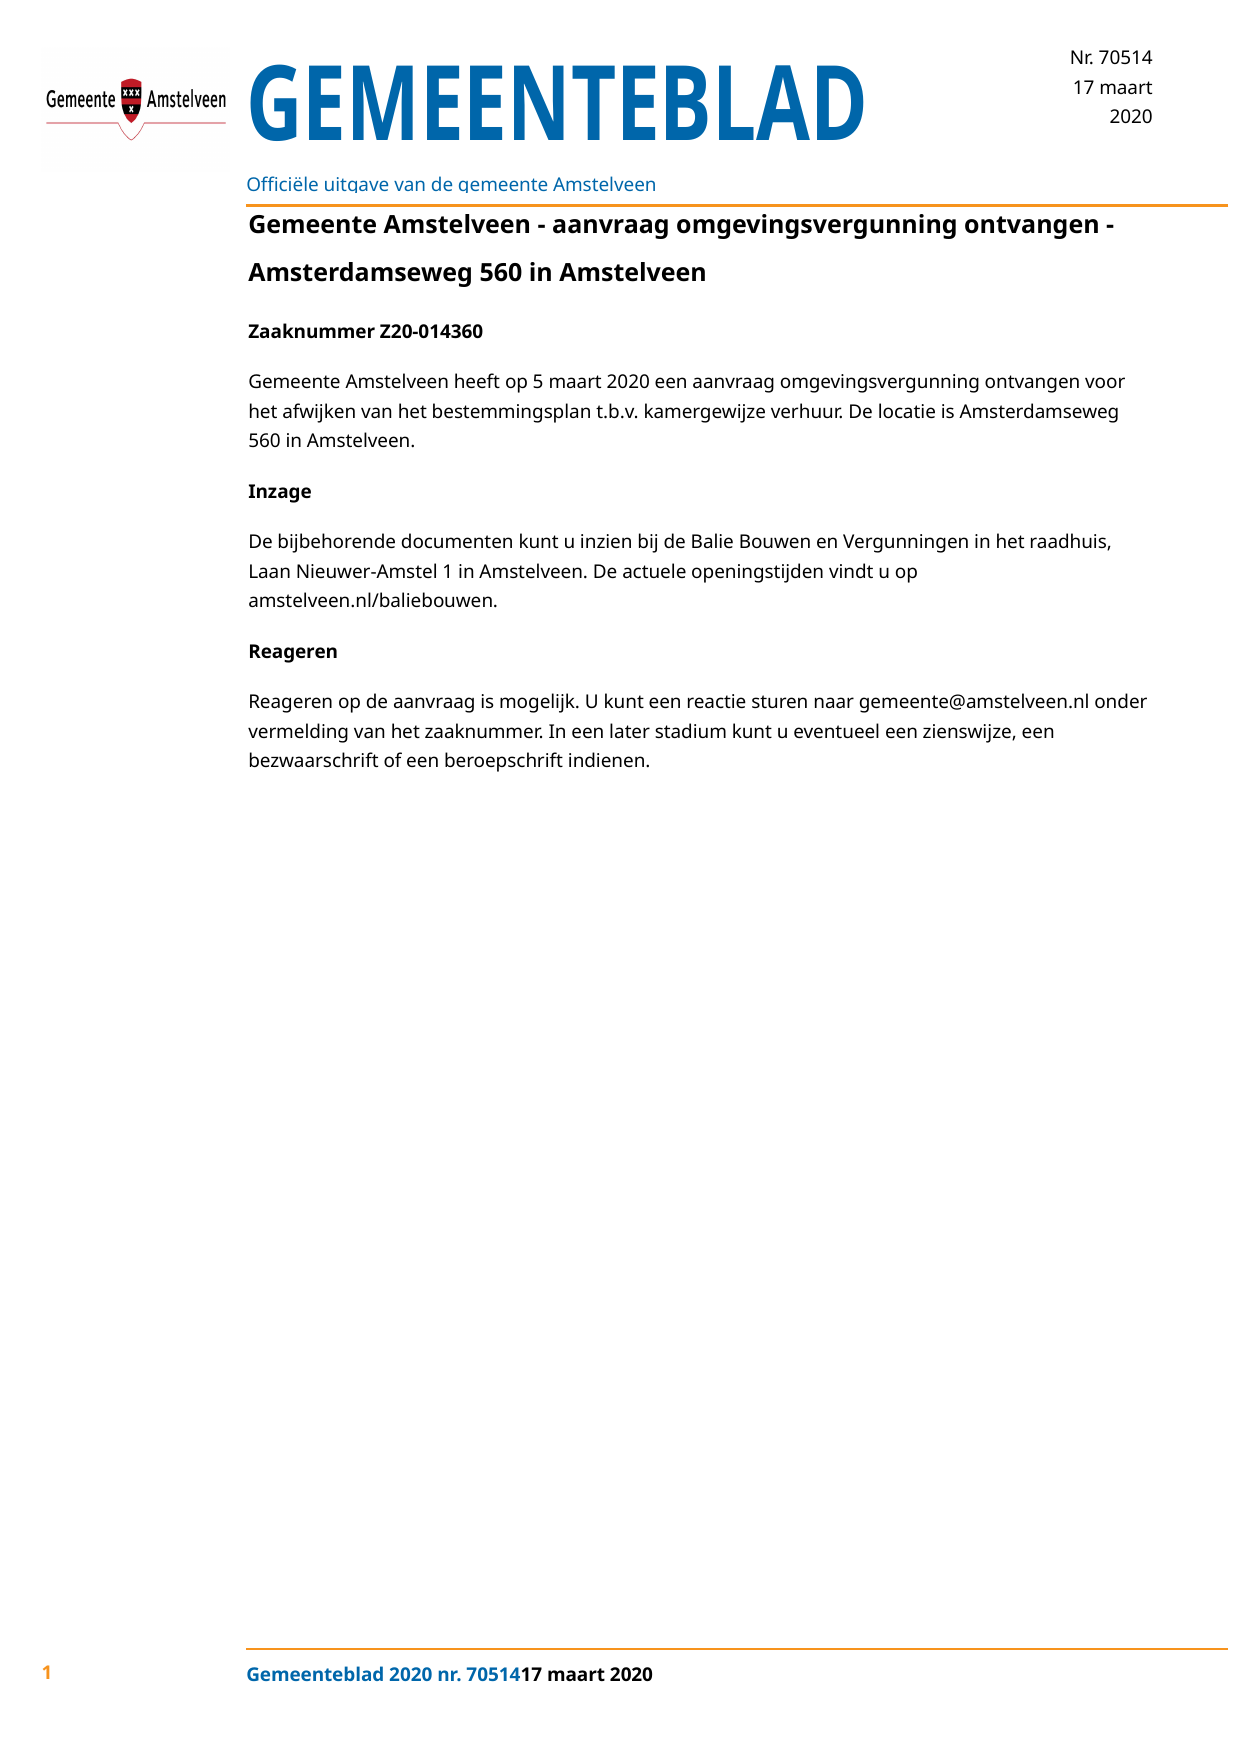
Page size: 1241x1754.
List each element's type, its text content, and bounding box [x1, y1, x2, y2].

text Zaaknummer Z20-014360 [248, 318, 1152, 344]
picture [41, 47, 231, 172]
text Gemeente Amstelveen - aanvraag omgevingsvergunning ontvangen - Amsterdamseweg 560 in Amstelveen [248, 207, 1152, 288]
text Reageren op de aanvraag is mogelijk. U kunt een reactie sturen naar gemeente@amstelveen.nl onder vermelding van het zaaknummer. In een later stadium kunt u eventueel een zienswijze, een bezwaarschrift of een beroepschrift indienen. [248, 688, 1152, 773]
text Reageren [248, 638, 1152, 664]
text De bijbehorende documenten kunt u inzien bij de Balie Bouwen en Vergunningen in het raadhuis, Laan Nieuwer-Amstel 1 in Amstelveen. De actuele openingstijden vindt u op amstelveen.nl/baliebouwen. [248, 528, 1152, 613]
text Inzage [248, 478, 1152, 504]
text Gemeente Amstelveen heeft op 5 maart 2020 een aanvraag omgevingsvergunning ontvangen voor het afwijken van het bestemmingsplan t.b.v. kamergewijze verhuur. De locatie is Amsterdamseweg 560 in Amstelveen. [248, 368, 1152, 453]
